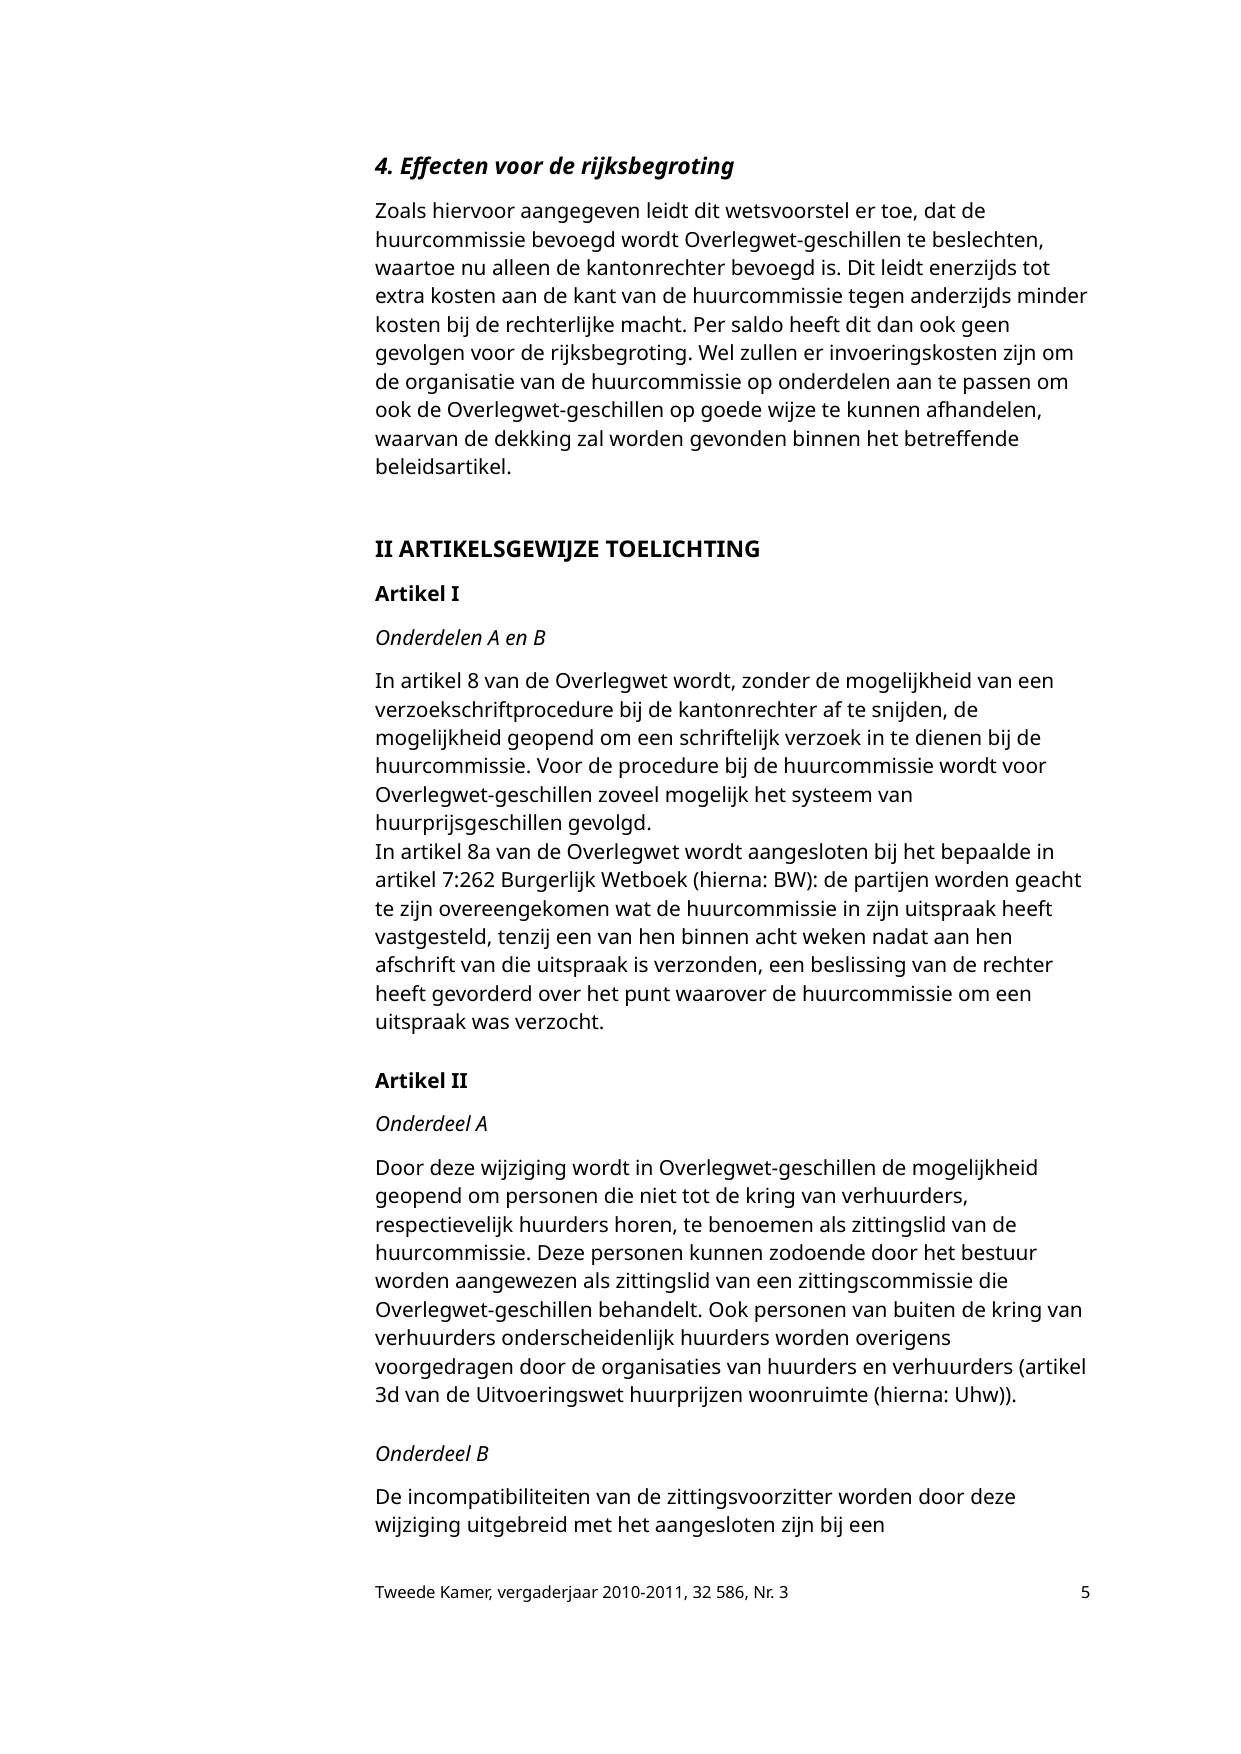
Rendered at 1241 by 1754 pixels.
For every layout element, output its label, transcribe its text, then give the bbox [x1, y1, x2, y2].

text De incompatibiliteiten van de zittingsvoorzitter worden door deze wijziging uitgebreid met het aangesloten zijn bij een [375, 1482, 1090, 1539]
text Onderdeel A [375, 1109, 1090, 1138]
text Onderdelen A en B [375, 623, 1090, 651]
text Door deze wijziging wordt in Overlegwet-geschillen de mogelijkheid geopend om personen die niet tot de kring van verhuurders, respectievelijk huurders horen, te benoemen als zittingslid van de huurcommissie. Deze personen kunnen zodoende door het bestuur worden aangewezen als zittingslid van een zittingscommissie die Overlegwet-geschillen behandelt. Ook personen van buiten de kring van verhuurders onderscheidenlijk huurders worden overigens voorgedragen door de organisaties van huurders en verhuurders (artikel 3d van de Uitvoeringswet huurprijzen woonruimte (hierna: Uhw)). [375, 1153, 1090, 1409]
subtitle 4. Effecten voor de rijksbegroting [375, 150, 1090, 181]
text In artikel 8 van de Overlegwet wordt, zonder de mogelijkheid van een verzoekschriftprocedure bij de kantonrechter af te snijden, de mogelijkheid geopend om een schriftelijk verzoek in te dienen bij de huurcommissie. Voor de procedure bij de huurcommissie wordt voor Overlegwet-geschillen zoveel mogelijk het systeem van huurprijsgeschillen gevolgd. [375, 666, 1090, 837]
text In artikel 8a van de Overlegwet wordt aangesloten bij het bepaalde in artikel 7:262 Burgerlijk Wetboek (hierna: BW): de partijen worden geacht te zijn overeengekomen wat de huurcommissie in zijn uitspraak heeft vastgesteld, tenzij een van hen binnen acht weken nadat aan hen afschrift van die uitspraak is verzonden, een beslissing van de rechter heeft gevorderd over het punt waarover de huurcommissie om een uitspraak was verzocht. [375, 837, 1090, 1036]
text Zoals hiervoor aangegeven leidt dit wetsvoorstel er toe, dat de huurcommissie bevoegd wordt Overlegwet-geschillen te beslechten, waartoe nu alleen de kantonrechter bevoegd is. Dit leidt enerzijds tot extra kosten aan de kant van de huurcommissie tegen anderzijds minder kosten bij de rechterlijke macht. Per saldo heeft dit dan ook geen gevolgen voor de rijksbegroting. Wel zullen er invoeringskosten zijn om de organisatie van de huurcommissie op onderdelen aan te passen om ook de Overlegwet-geschillen op goede wijze te kunnen afhandelen, waarvan de dekking zal worden gevonden binnen het betreffende beleidsartikel. [375, 196, 1090, 481]
subtitle II ARTIKELSGEWIJZE TOELICHTING [375, 533, 1090, 564]
text Artikel I [375, 579, 1090, 608]
text Artikel II [375, 1066, 1090, 1094]
text Onderdeel B [375, 1439, 1090, 1467]
